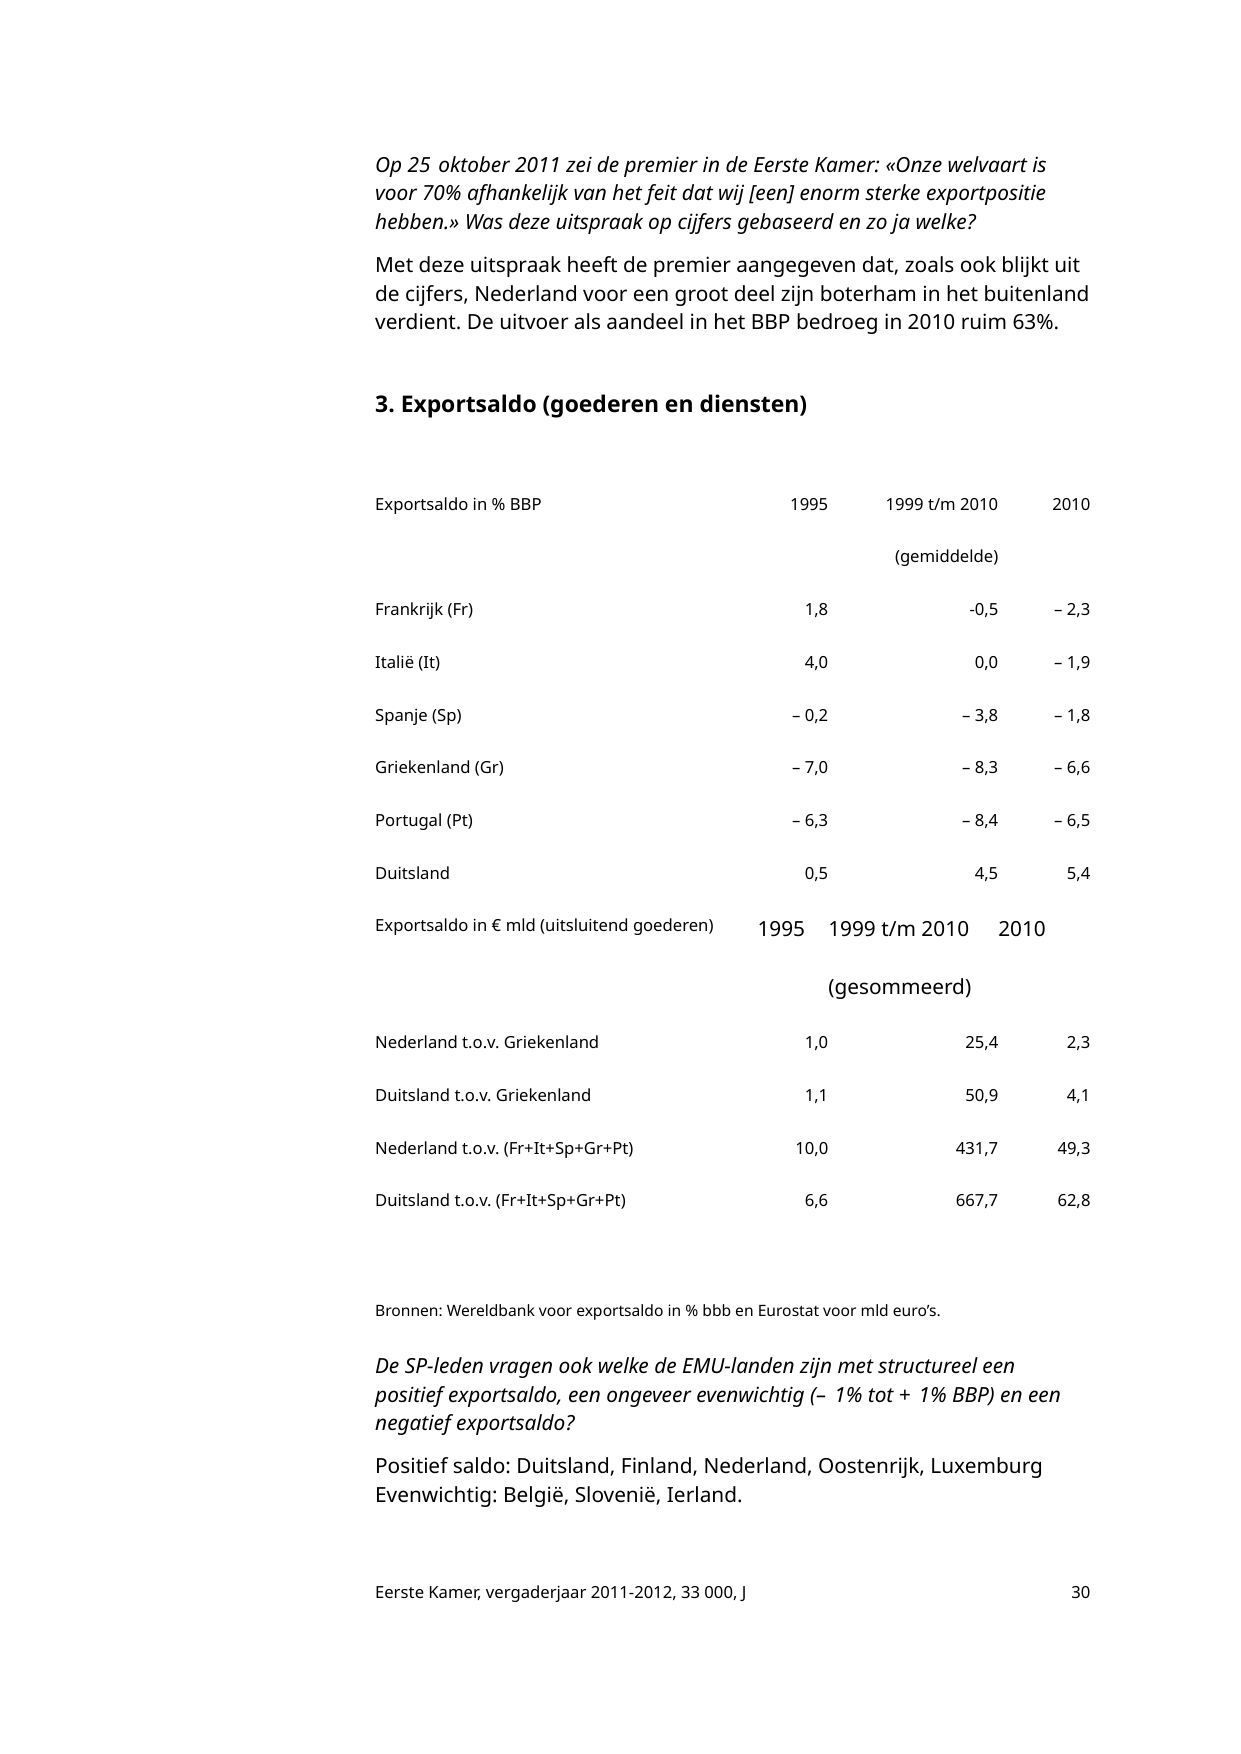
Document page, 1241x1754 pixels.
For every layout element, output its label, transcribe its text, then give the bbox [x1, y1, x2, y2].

table_cell 5,4 [998, 861, 1090, 914]
table_cell 10,0 [757, 1136, 828, 1189]
table_header 1995 [757, 492, 828, 598]
table_cell Duitsland t.o.v. (Fr+It+Sp+Gr+Pt) [375, 1189, 757, 1242]
table_cell Nederland t.o.v. (Fr+It+Sp+Gr+Pt) [375, 1136, 757, 1189]
table_cell 6,6 [757, 1189, 828, 1242]
text Met deze uitspraak heeft de premier aangegeven dat, zoals ook blijkt uit de cijfers, Nederland voor een groot deel zijn boterham in het buitenland verdient. De uitvoer als aandeel in het BBP bedroeg in 2010 ruim 63%. [375, 250, 1090, 336]
table_cell – 6,3 [757, 809, 828, 861]
table_cell Duitsland [375, 861, 757, 914]
table_cell 667,7 [828, 1189, 998, 1242]
table_cell 2,3 [998, 1031, 1090, 1083]
table_cell Nederland t.o.v. Griekenland [375, 1031, 757, 1083]
text Op 25 oktober 2011 zei de premier in de Eerste Kamer: «Onze welvaart is voor 70% afhankelijk van het feit dat wij [een] enorm sterke exportpositie hebben.» Was deze uitspraak op cijfers gebaseerd en zo ja welke? [375, 150, 1090, 235]
table_cell 62,8 [998, 1189, 1090, 1242]
table_cell Duitsland t.o.v. Griekenland [375, 1084, 757, 1136]
table_cell Italië (It) [375, 650, 757, 703]
table_cell 25,4 [828, 1031, 998, 1083]
table_cell 1999 t/m 2010 (gesommeerd) [828, 914, 998, 1031]
table_cell – 8,3 [828, 756, 998, 808]
table_cell – 6,6 [998, 756, 1090, 808]
table_cell – 0,2 [757, 703, 828, 756]
table_cell 49,3 [998, 1136, 1090, 1189]
table_cell – 7,0 [757, 756, 828, 808]
text Bronnen: Wereldbank voor exportsaldo in % bbb en Eurostat voor mld euro’s. [375, 1300, 1090, 1321]
table_cell – 3,8 [828, 703, 998, 756]
table_cell Frankrijk (Fr) [375, 598, 757, 650]
subtitle 3. Exportsaldo (goederen en diensten) [375, 388, 1090, 419]
table_cell 4,5 [828, 861, 998, 914]
table_cell 1,1 [757, 1084, 828, 1136]
table_cell 4,0 [757, 650, 828, 703]
table_cell Portugal (Pt) [375, 809, 757, 861]
table_cell -0,5 [828, 598, 998, 650]
table_cell 1,8 [757, 598, 828, 650]
table_cell 2010 [998, 914, 1090, 1031]
text Positief saldo: Duitsland, Finland, Nederland, Oostenrijk, Luxemburg [375, 1452, 1090, 1480]
table_cell 0,0 [828, 650, 998, 703]
table_cell 1,0 [757, 1031, 828, 1083]
table_cell Spanje (Sp) [375, 703, 757, 756]
table_cell 50,9 [828, 1084, 998, 1136]
table_cell 0,5 [757, 861, 828, 914]
table_header 1999 t/m 2010 (gemiddelde) [828, 492, 998, 598]
table_cell – 1,9 [998, 650, 1090, 703]
table_cell 4,1 [998, 1084, 1090, 1136]
table_cell – 1,8 [998, 703, 1090, 756]
table_cell Exportsaldo in € mld (uitsluitend goederen) [375, 914, 757, 1031]
table_cell – 2,3 [998, 598, 1090, 650]
table_cell – 8,4 [828, 809, 998, 861]
table_header Exportsaldo in % BBP [375, 492, 757, 598]
table_cell Griekenland (Gr) [375, 756, 757, 808]
table_cell 431,7 [828, 1136, 998, 1189]
text De SP-leden vragen ook welke de EMU-landen zijn met structureel een positief exportsaldo, een ongeveer evenwichtig (– 1% tot + 1% BBP) en een negatief exportsaldo? [375, 1351, 1090, 1437]
table_cell – 6,5 [998, 809, 1090, 861]
table_header 2010 [998, 492, 1090, 598]
table_cell 1995 [757, 914, 828, 1031]
text Evenwichtig: België, Slovenië, Ierland. [375, 1480, 1090, 1508]
